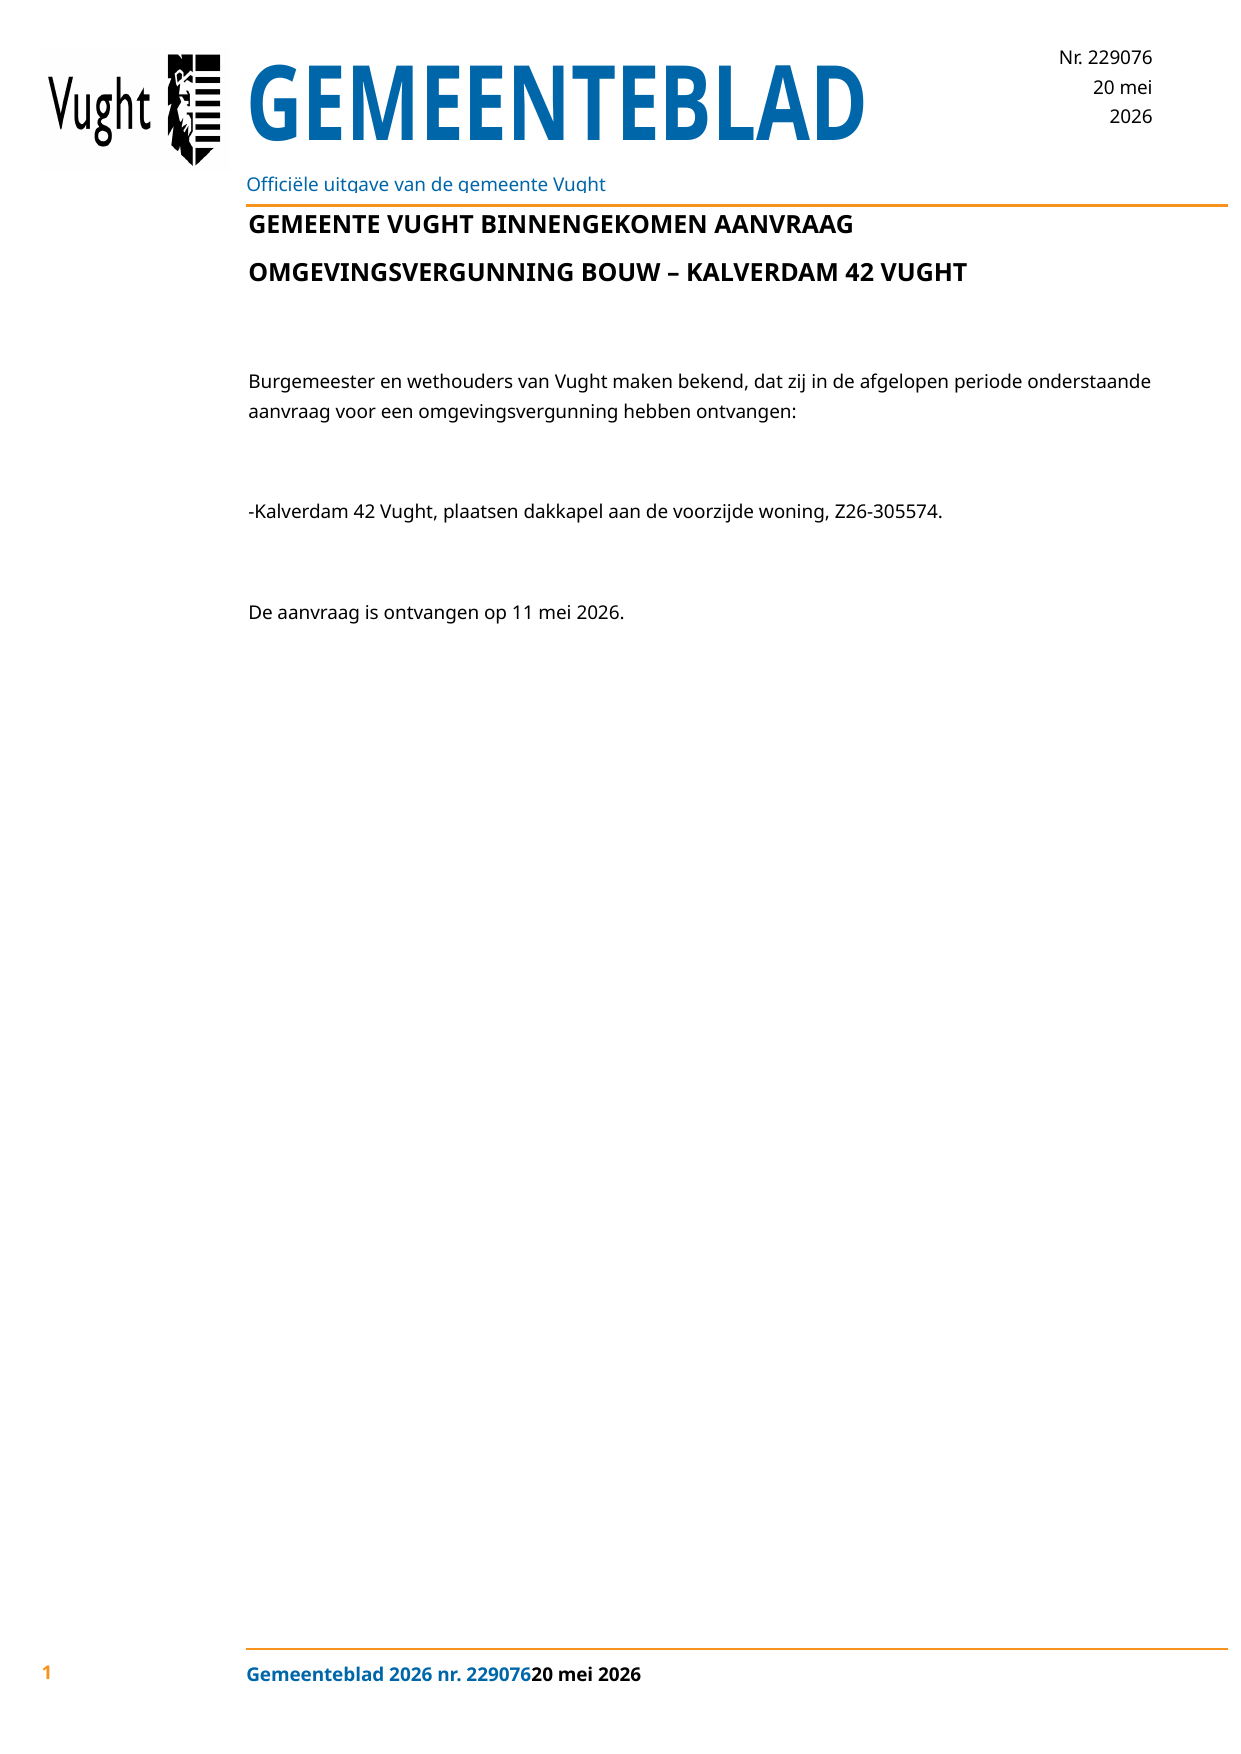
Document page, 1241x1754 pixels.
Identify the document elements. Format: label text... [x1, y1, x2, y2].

text De aanvraag is ontvangen op 11 mei 2026. [248, 599, 1152, 625]
picture [41, 47, 231, 172]
text -Kalverdam 42 Vught, plaatsen dakkapel aan de voorzijde woning, Z26-305574. [248, 499, 1152, 524]
text GEMEENTE VUGHT BINNENGEKOMEN AANVRAAG OMGEVINGSVERGUNNING BOUW – KALVERDAM 42 VUGHT [248, 207, 1152, 288]
text Burgemeester en wethouders van Vught maken bekend, dat zij in de afgelopen periode onderstaande aanvraag voor een omgevingsvergunning hebben ontvangen: [248, 368, 1152, 424]
